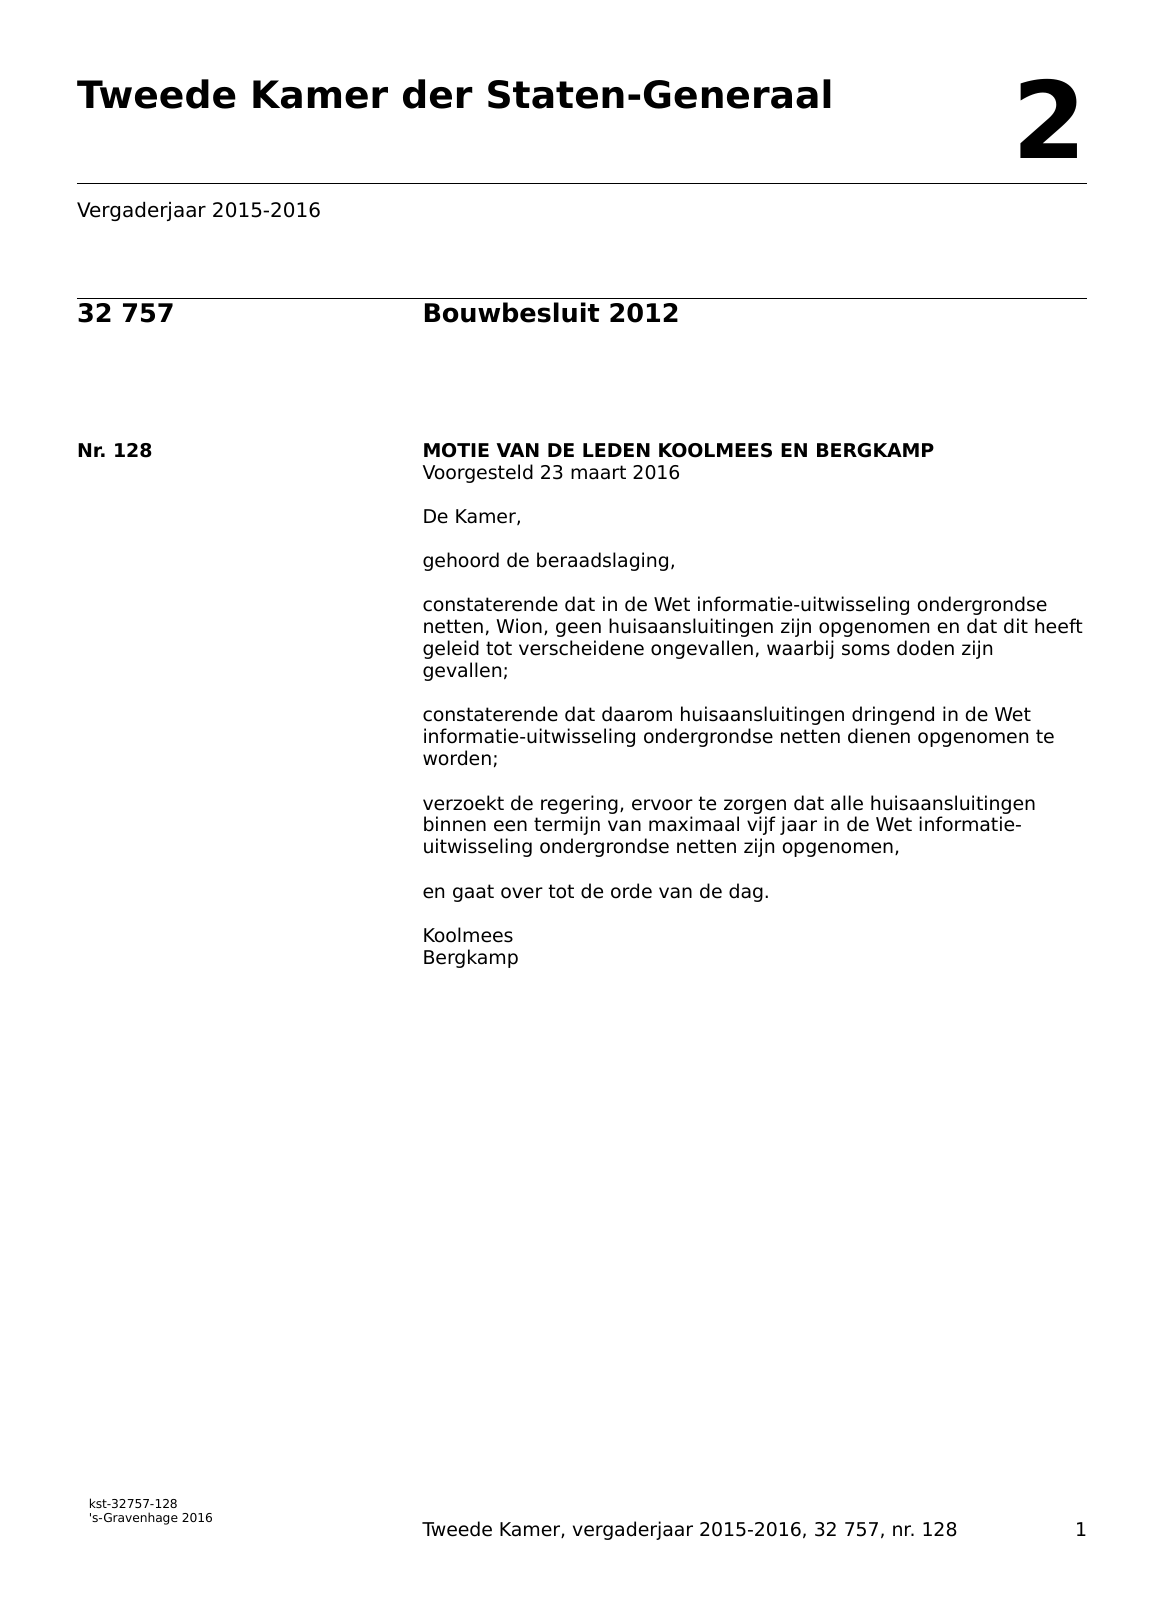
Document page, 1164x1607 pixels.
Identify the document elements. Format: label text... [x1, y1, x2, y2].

text en gaat over tot de orde van de dag. [422, 881, 1087, 902]
table_cell Vergaderjaar 2015-2016 [77, 184, 1087, 298]
subtitle Nr. 128 MOTIE VAN DE LEDEN KOOLMEES EN BERGKAMP [77, 440, 1087, 462]
table_header Tweede Kamer der Staten-Generaal [77, 59, 886, 183]
subtitle 32 757 Bouwbesluit 2012 [77, 299, 1087, 329]
text constaterende dat daarom huisaansluitingen dringend in de Wet informatie-uitwisseling ondergrondse netten dienen opgenomen te worden; [422, 704, 1087, 770]
text gehoord de beraadslaging, [422, 550, 1087, 572]
text constaterende dat in de Wet informatie-uitwisseling ondergrondse netten, Wion, geen huisaansluitingen zijn opgenomen en dat dit heeft geleid tot verscheidene ongevallen, waarbij soms doden zijn gevallen; [422, 594, 1087, 682]
text kst-32757-128 [88, 1497, 323, 1511]
text Bergkamp [422, 947, 1087, 969]
text Koolmees [422, 925, 1087, 947]
text verzoekt de regering, ervoor te zorgen dat alle huisaansluitingen binnen een termijn van maximaal vijf jaar in de Wet informatie-uitwisseling ondergrondse netten zijn opgenomen, [422, 792, 1087, 858]
text Voorgesteld 23 maart 2016 [422, 462, 1087, 484]
text 's-Gravenhage 2016 [88, 1511, 323, 1525]
table_header 2 [886, 59, 1087, 183]
text De Kamer, [422, 506, 1087, 528]
